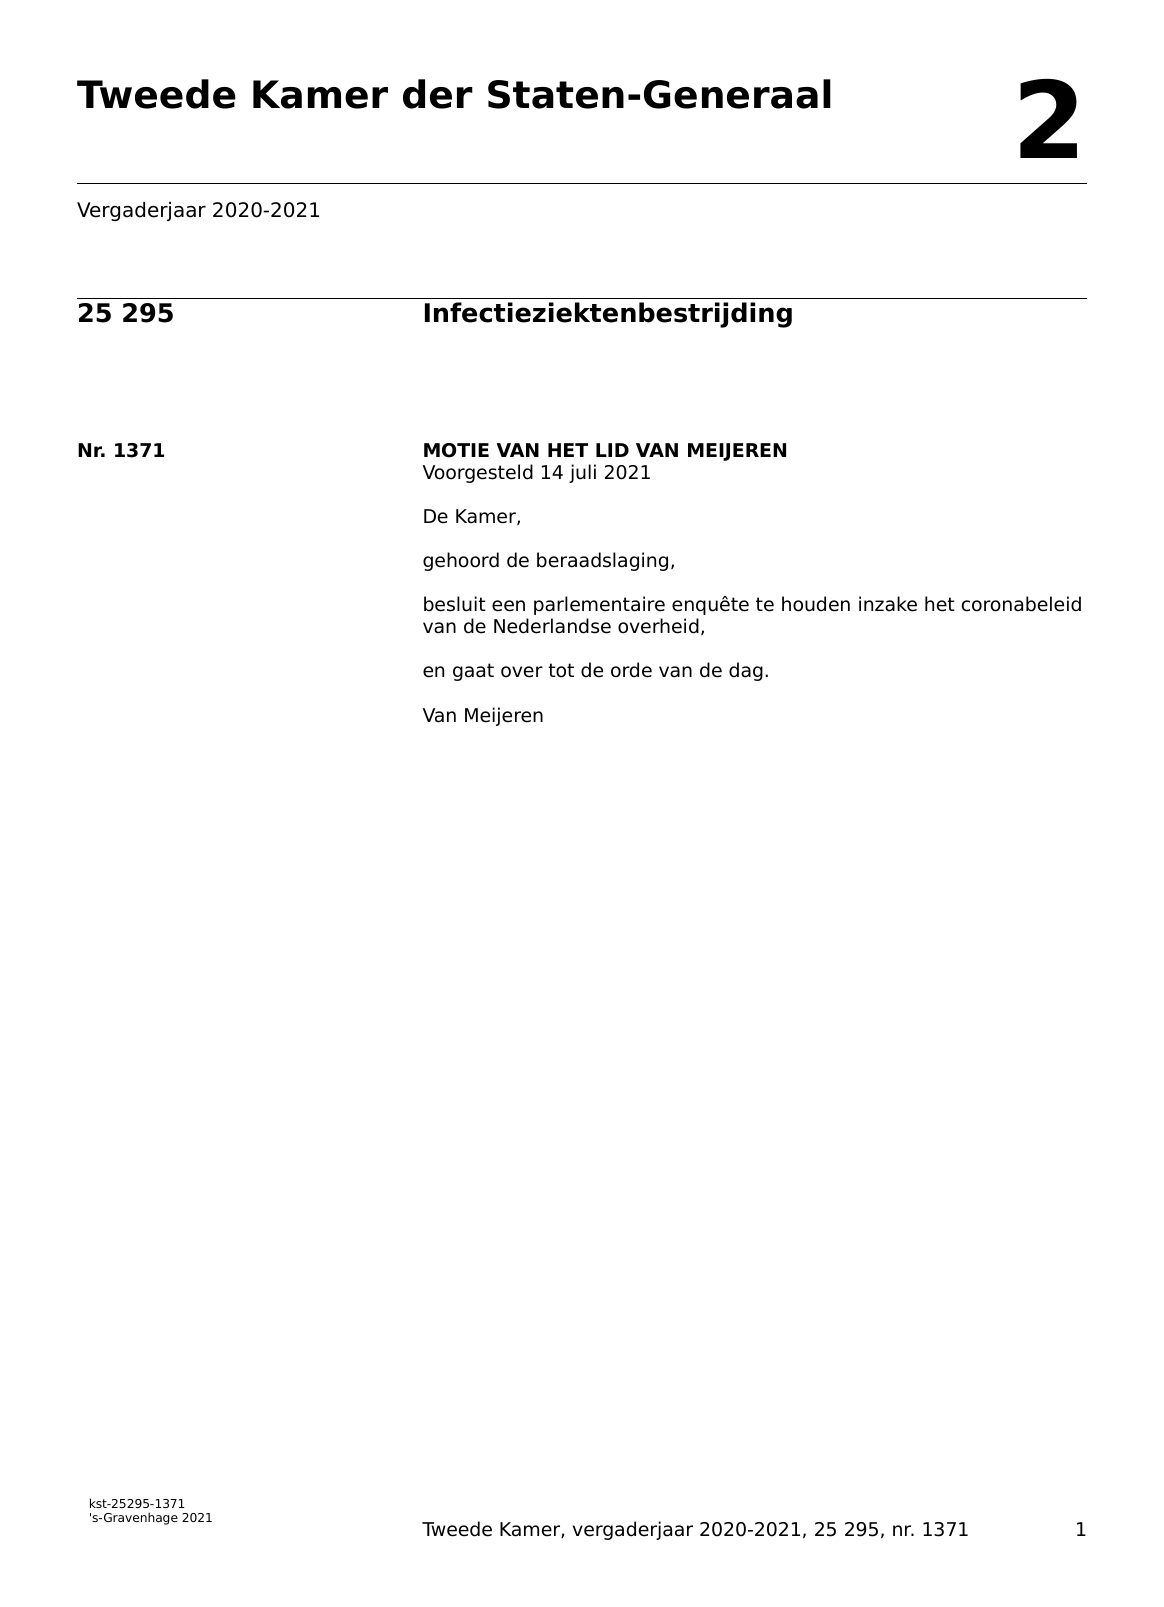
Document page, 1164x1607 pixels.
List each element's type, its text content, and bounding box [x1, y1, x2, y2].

text besluit een parlementaire enquête te houden inzake het coronabeleid van de Nederlandse overheid, [422, 594, 1087, 638]
table_header Tweede Kamer der Staten-Generaal [77, 59, 886, 183]
subtitle Nr. 1371 MOTIE VAN HET LID VAN MEIJEREN [77, 440, 1087, 462]
table_cell Vergaderjaar 2020-2021 [77, 184, 1087, 298]
text Voorgesteld 14 juli 2021 [422, 462, 1087, 484]
table_header 2 [886, 59, 1087, 183]
text Van Meijeren [422, 704, 1087, 726]
text en gaat over tot de orde van de dag. [422, 660, 1087, 682]
text 's-Gravenhage 2021 [88, 1511, 323, 1525]
subtitle 25 295 Infectieziektenbestrijding [77, 299, 1087, 329]
text kst-25295-1371 [88, 1497, 323, 1511]
text gehoord de beraadslaging, [422, 550, 1087, 572]
text De Kamer, [422, 506, 1087, 528]
